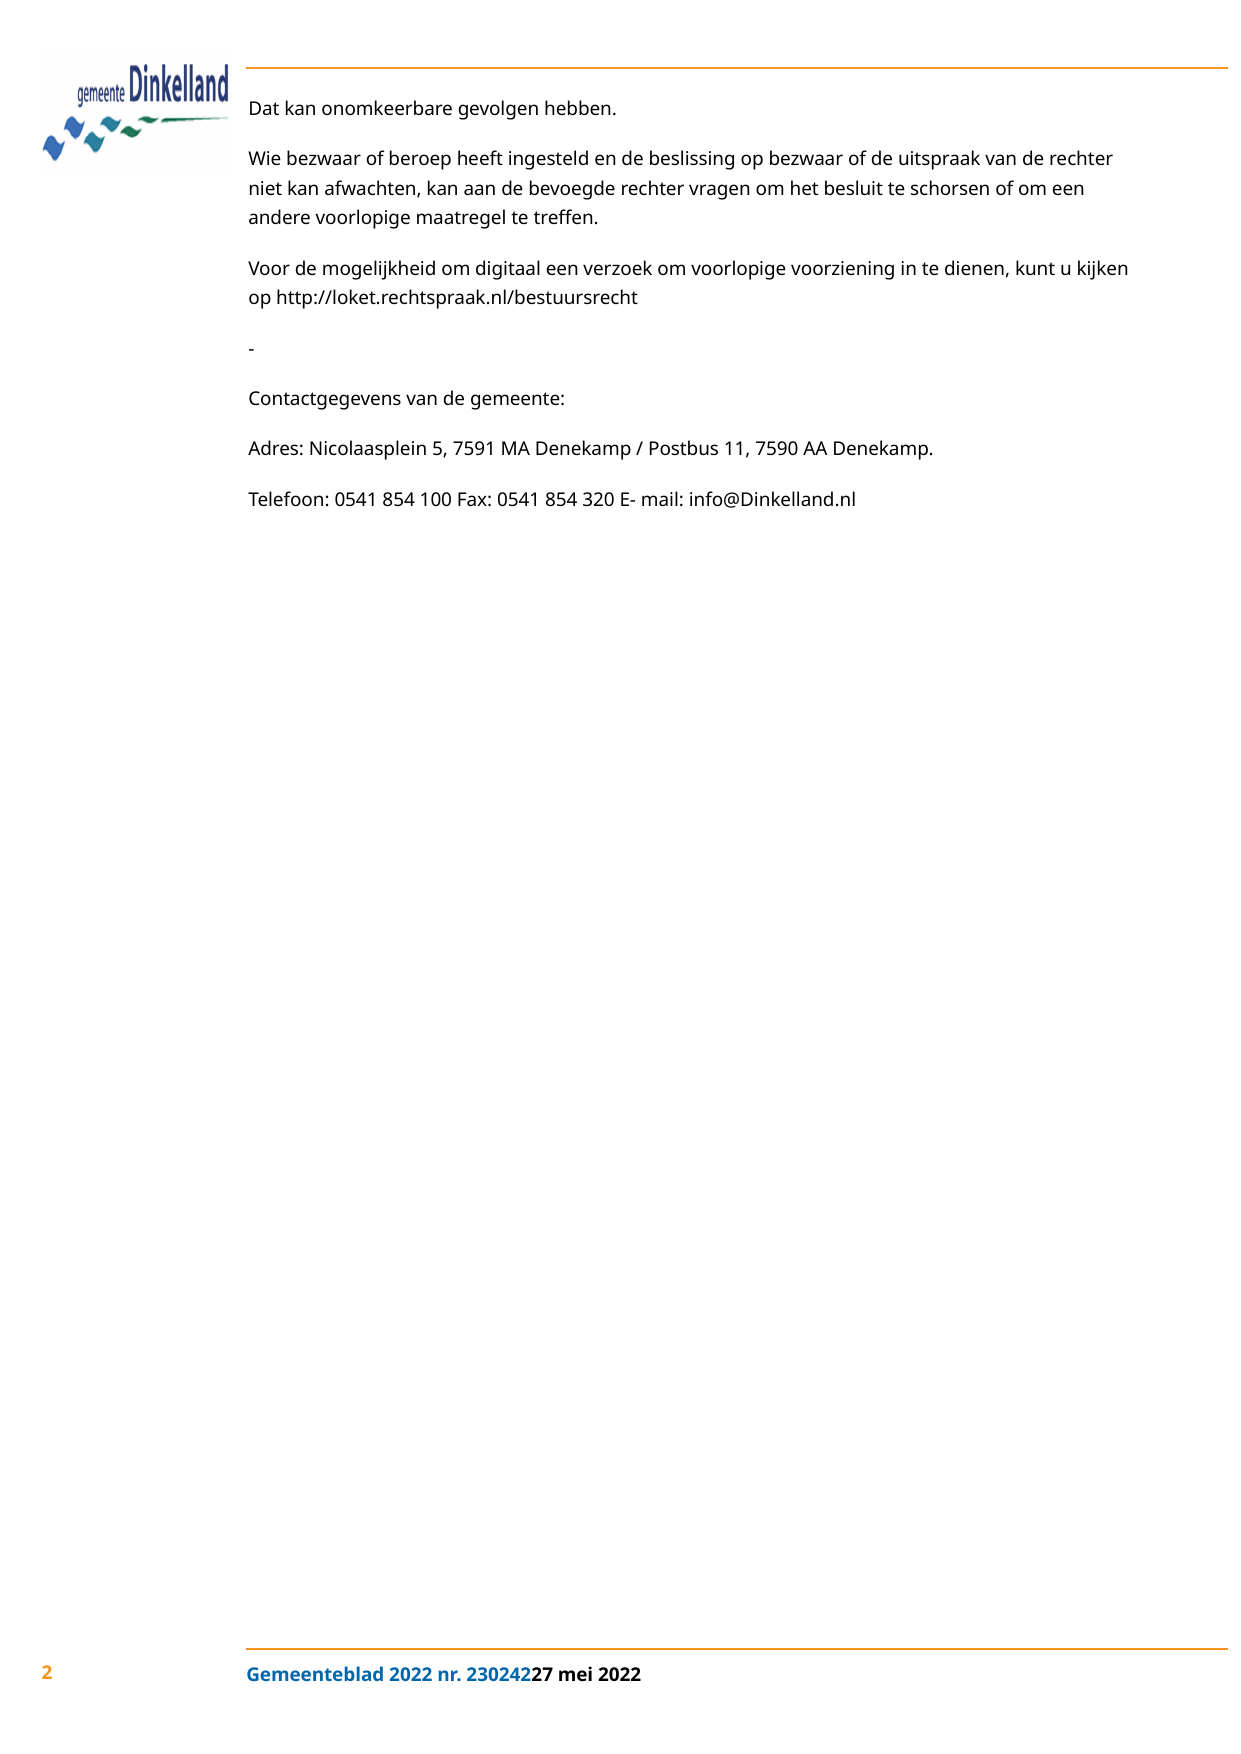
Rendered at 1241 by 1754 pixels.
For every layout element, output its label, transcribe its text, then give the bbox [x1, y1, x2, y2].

text Telefoon: 0541 854 100 Fax: 0541 854 320 E- mail: info@Dinkelland.nl [248, 486, 1152, 512]
text Contactgegevens van de gemeente: [248, 385, 1152, 411]
picture [41, 47, 231, 172]
text Voor de mogelijkheid om digitaal een verzoek om voorlopige voorziening in te dienen, kunt u kijken op http://loket.rechtspraak.nl/bestuursrecht [248, 255, 1152, 310]
text - [248, 335, 1152, 361]
text Wie bezwaar of beroep heeft ingesteld en de beslissing op bezwaar of de uitspraak van de rechter niet kan afwachten, kan aan de bevoegde rechter vragen om het besluit te schorsen of om een andere voorlopige maatregel te treffen. [248, 145, 1152, 230]
text Dat kan onomkeerbare gevolgen hebben. [248, 95, 1152, 121]
text Adres: Nicolaasplein 5, 7591 MA Denekamp / Postbus 11, 7590 AA Denekamp. [248, 436, 1152, 461]
